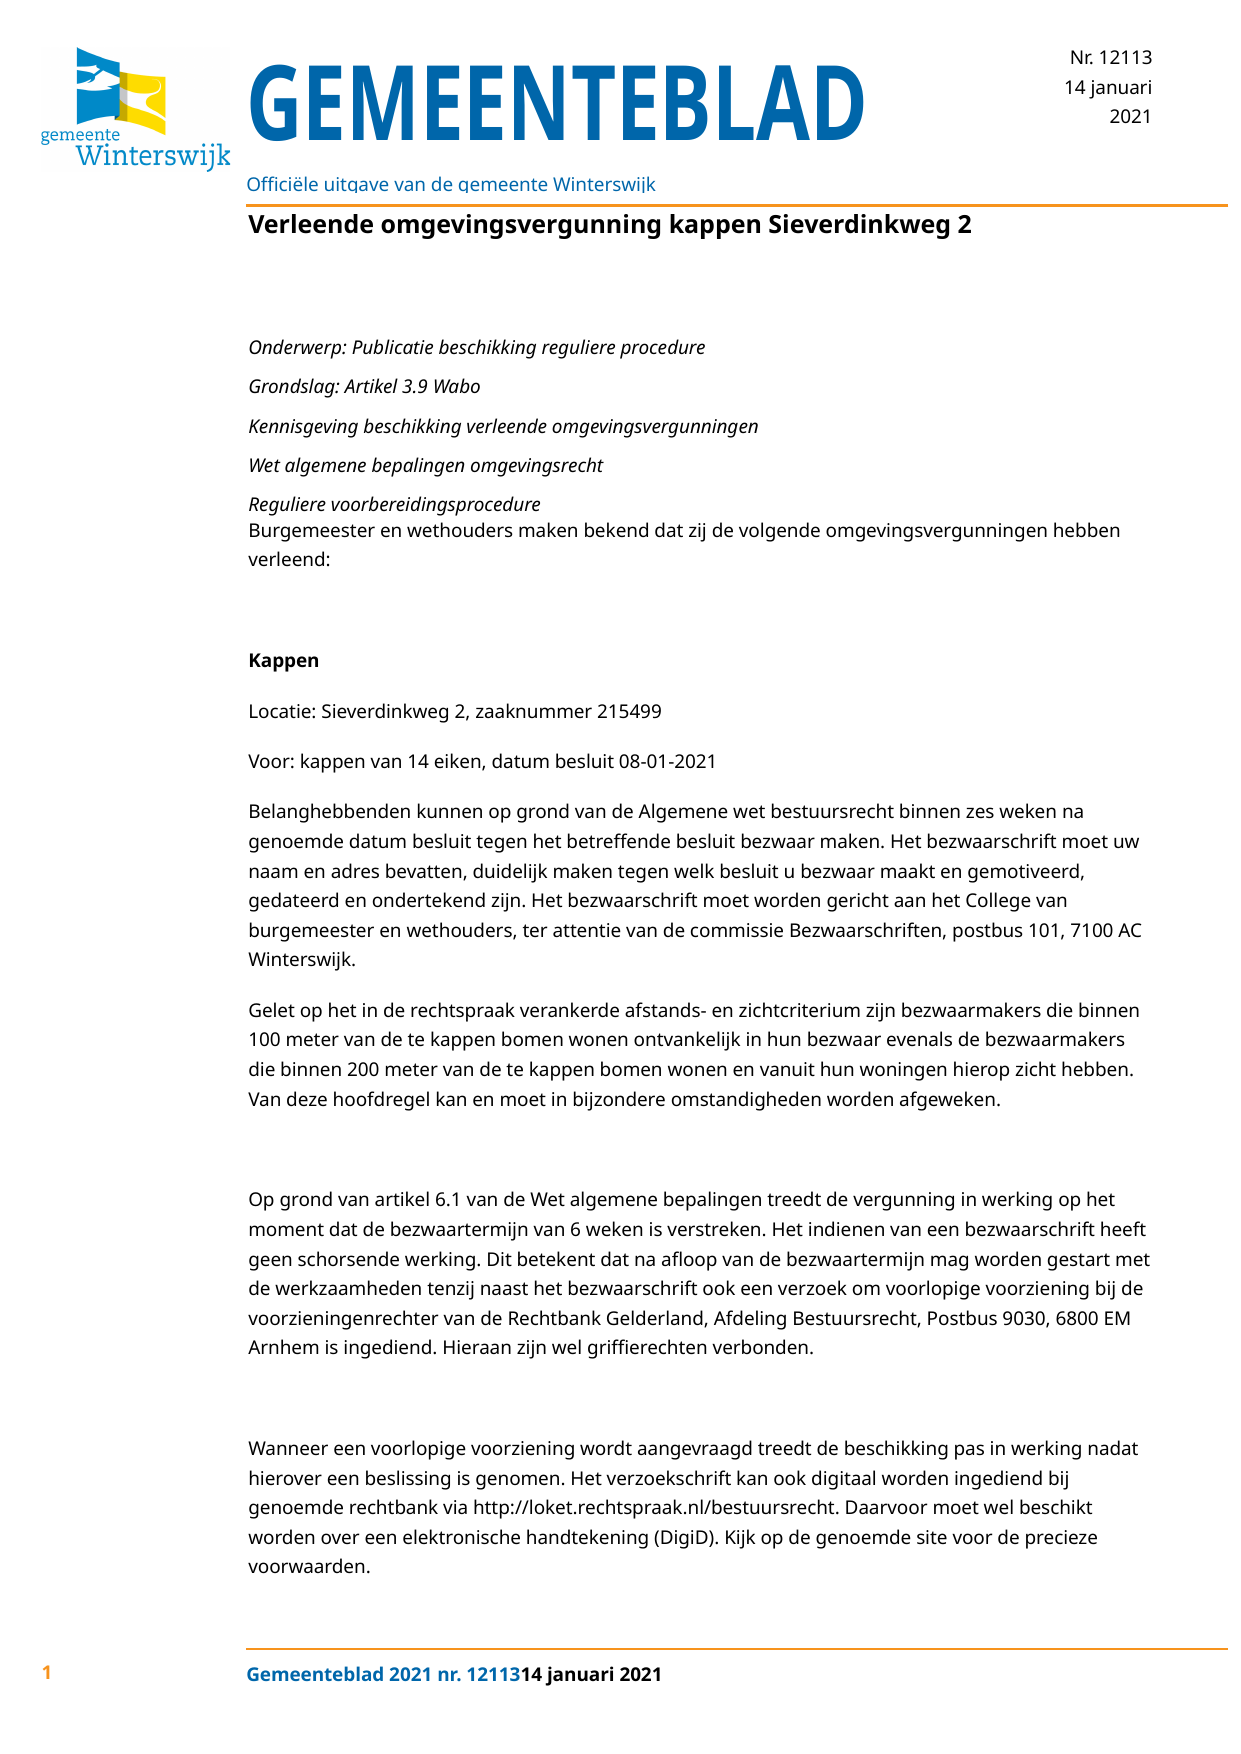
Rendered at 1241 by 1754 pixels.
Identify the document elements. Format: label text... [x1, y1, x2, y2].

text Voor: kappen van 14 eiken, datum besluit 08-01-2021 [248, 748, 1152, 774]
text Grondslag: Artikel 3.9 Wabo [248, 373, 1152, 399]
text Onderwerp: Publicatie beschikking reguliere procedure [248, 334, 1152, 360]
text Wanneer een voorlopige voorziening wordt aangevraagd treedt de beschikking pas in werking nadat hierover een beslissing is genomen. Het verzoekschrift kan ook digitaal worden ingediend bij genoemde rechtbank via http://loket.rechtspraak.nl/bestuursrecht. Daarvoor moet wel beschikt worden over een elektronische handtekening (DigiD). Kijk op de genoemde site voor de precieze voorwaarden. [248, 1435, 1152, 1579]
text Wet algemene bepalingen omgevingsrecht [248, 452, 1152, 478]
text Reguliere voorbereidingsprocedure [248, 491, 1152, 517]
picture [41, 47, 231, 172]
text Op grond van artikel 6.1 van de Wet algemene bepalingen treedt de vergunning in werking op het moment dat de bezwaartermijn van 6 weken is verstreken. Het indienen van een bezwaarschrift heeft geen schorsende werking. Dit betekent dat na afloop van de bezwaartermijn mag worden gestart met de werkzaamheden tenzij naast het bezwaarschrift ook een verzoek om voorlopige voorziening bij de voorzieningenrechter van de Rechtbank Gelderland, Afdeling Bestuursrecht, Postbus 9030, 6800 EM Arnhem is ingediend. Hieraan zijn wel griffierechten verbonden. [248, 1187, 1152, 1360]
text Burgemeester en wethouders maken bekend dat zij de volgende omgevingsvergunningen hebben verleend: [248, 517, 1152, 572]
picture [225, 153, 231, 162]
text Belanghebbenden kunnen op grond van de Algemene wet bestuursrecht binnen zes weken na genoemde datum besluit tegen het betreffende besluit bezwaar maken. Het bezwaarschrift moet uw naam en adres bevatten, duidelijk maken tegen welk besluit u bezwaar maakt en gemotiveerd, gedateerd en ondertekend zijn. Het bezwaarschrift moet worden gericht aan het College van burgemeester en wethouders, ter attentie van de commissie Bezwaarschriften, postbus 101, 7100 AC Winterswijk. [248, 799, 1152, 972]
text Kennisgeving beschikking verleende omgevingsvergunningen [248, 413, 1152, 438]
text Gelet op het in de rechtspraak verankerde afstands- en zichtcriterium zijn bezwaarmakers die binnen 100 meter van de te kappen bomen wonen ontvankelijk in hun bezwaar evenals de bezwaarmakers die binnen 200 meter van de te kappen bomen wonen en vanuit hun woningen hierop zicht hebben. Van deze hoofdregel kan en moet in bijzondere omstandigheden worden afgeweken. [248, 997, 1152, 1112]
text Locatie: Sieverdinkweg 2, zaaknummer 215499 [248, 698, 1152, 724]
text Kappen [248, 647, 1152, 673]
text Verleende omgevingsvergunning kappen Sieverdinkweg 2 [248, 207, 1152, 241]
